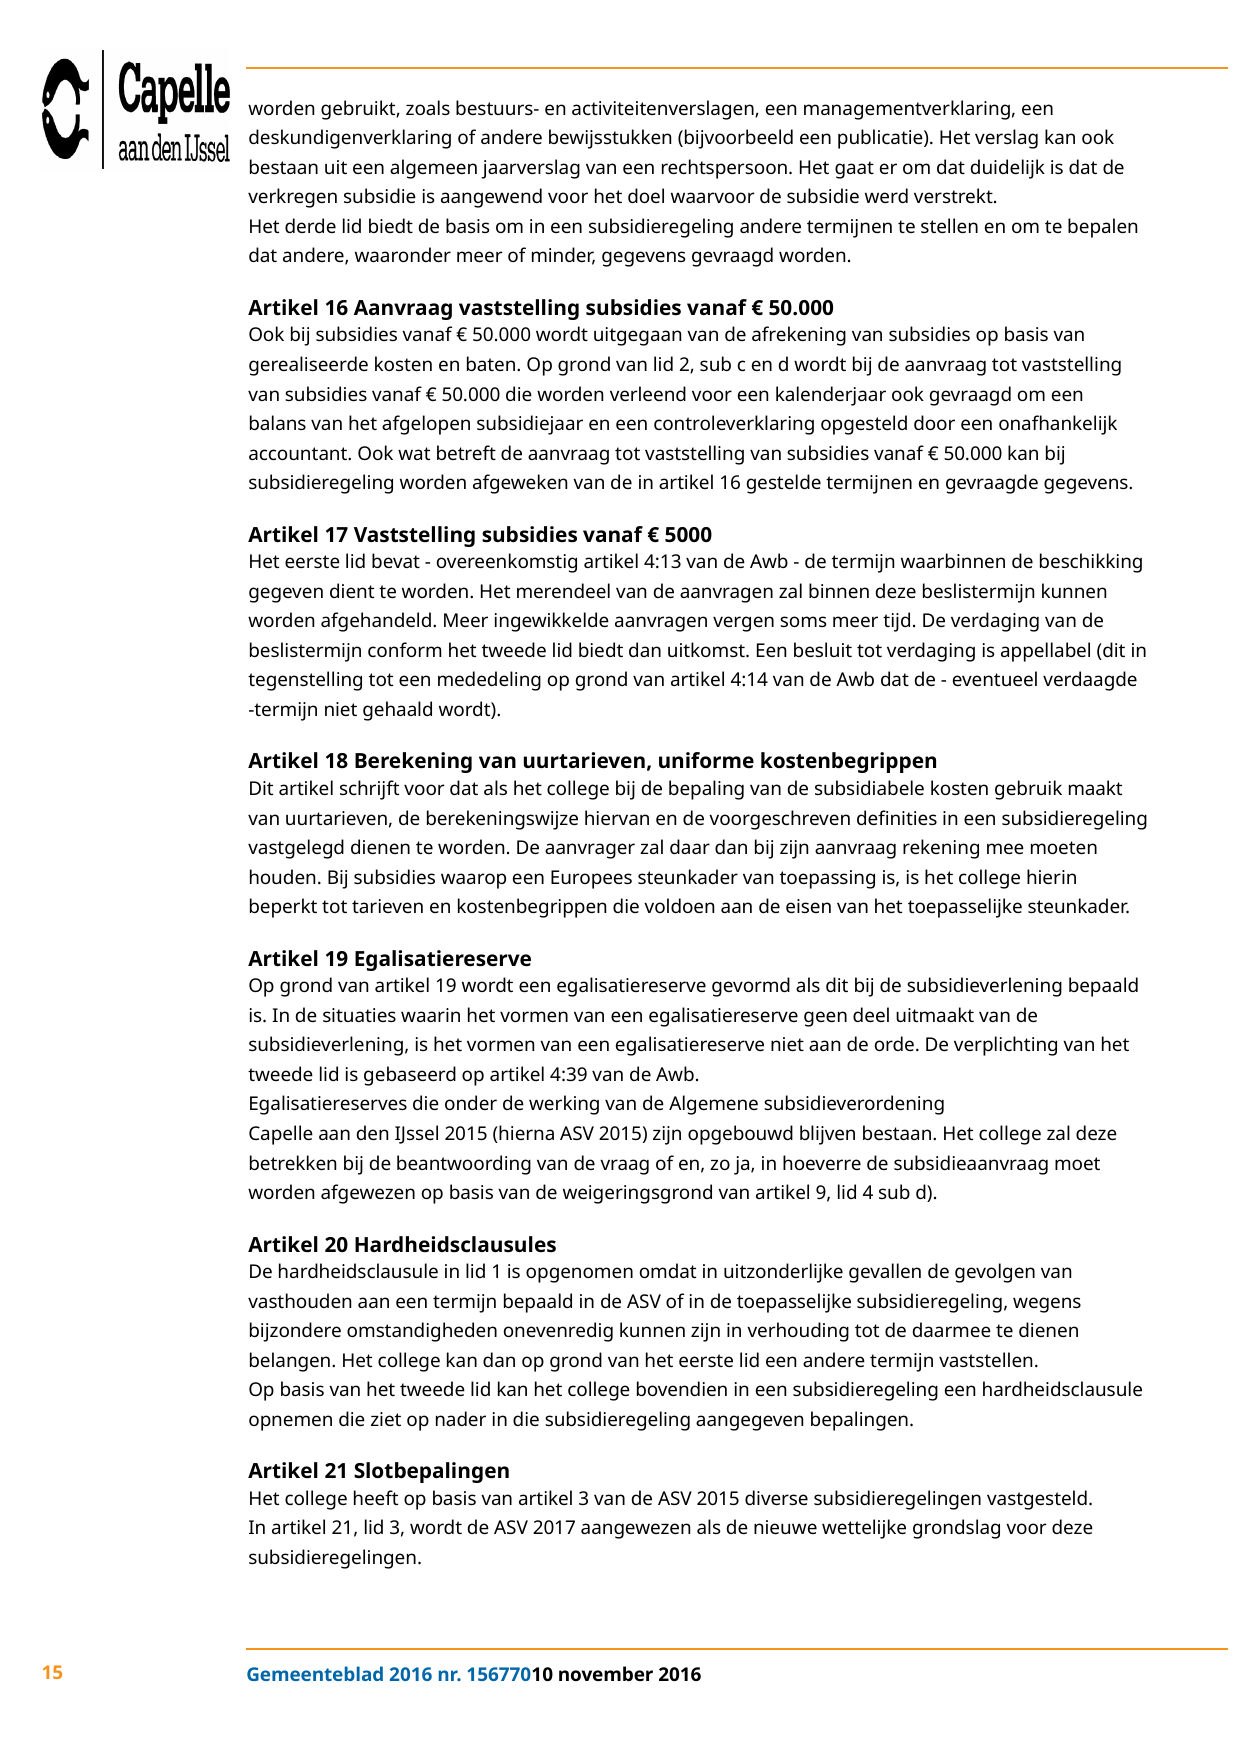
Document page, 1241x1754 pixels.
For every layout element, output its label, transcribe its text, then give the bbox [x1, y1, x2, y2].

text subsidieregelingen. [248, 1544, 1152, 1570]
text van subsidies vanaf € 50.000 die worden verleend voor een kalenderjaar ook gevraagd om een [248, 381, 1152, 406]
text Op basis van het tweede lid kan het college bovendien in een subsidieregeling een hardheidsclausule [248, 1377, 1152, 1402]
text bestaan uit een algemeen jaarverslag van een rechtspersoon. Het gaat er om dat duidelijk is dat de [248, 154, 1152, 180]
text Artikel 20 Hardheidsclausules [248, 1230, 1152, 1258]
text tweede lid is gebaseerd op artikel 4:39 van de Awb. [248, 1061, 1152, 1087]
text worden afgehandeld. Meer ingewikkelde aanvragen vergen soms meer tijd. De verdaging van de [248, 607, 1152, 633]
text Op grond van artikel 19 wordt een egalisatiereserve gevormd als dit bij de subsidieverlening bepaald [248, 972, 1152, 998]
text vastgelegd dienen te worden. De aanvrager zal daar dan bij zijn aanvraag rekening mee moeten [248, 834, 1152, 860]
text Het eerste lid bevat - overeenkomstig artikel 4:13 van de Awb - de termijn waarbinnen de beschikking [248, 548, 1152, 574]
text is. In de situaties waarin het vormen van een egalisatiereserve geen deel uitmaakt van de [248, 1002, 1152, 1028]
text betrekken bij de beantwoording van de vraag of en, zo ja, in hoeverre de subsidieaanvraag moet [248, 1150, 1152, 1176]
text subsidieverlening, is het vormen van een egalisatiereserve niet aan de orde. De verplichting van het [248, 1031, 1152, 1057]
text beslistermijn conform het tweede lid biedt dan uitkomst. Een besluit tot verdaging is appellabel (dit in [248, 637, 1152, 663]
text Het college heeft op basis van artikel 3 van de ASV 2015 diverse subsidieregelingen vastgesteld. [248, 1485, 1152, 1511]
text subsidieregeling worden afgeweken van de in artikel 16 gestelde termijnen en gevraagde gegevens. [248, 469, 1152, 495]
text accountant. Ook wat betreft de aanvraag tot vaststelling van subsidies vanaf € 50.000 kan bij [248, 440, 1152, 466]
text worden gebruikt, zoals bestuurs- en activiteitenverslagen, een managementverklaring, een [248, 95, 1152, 121]
text opnemen die ziet op nader in die subsidieregeling aangegeven bepalingen. [248, 1406, 1152, 1432]
text dat andere, waaronder meer of minder, gegevens gevraagd worden. [248, 243, 1152, 268]
text worden afgewezen op basis van de weigeringsgrond van artikel 9, lid 4 sub d). [248, 1179, 1152, 1205]
text verkregen subsidie is aangewend voor het doel waarvoor de subsidie werd verstrekt. [248, 183, 1152, 209]
text Artikel 21 Slotbepalingen [248, 1457, 1152, 1485]
text Artikel 16 Aanvraag vaststelling subsidies vanaf € 50.000 [248, 293, 1152, 322]
text Dit artikel schrijft voor dat als het college bij de bepaling van de subsidiabele kosten gebruik maakt [248, 775, 1152, 801]
text deskundigenverklaring of andere bewijsstukken (bijvoorbeeld een publicatie). Het verslag kan ook [248, 124, 1152, 150]
text belangen. Het college kan dan op grond van het eerste lid een andere termijn vaststellen. [248, 1347, 1152, 1373]
text Egalisatiereserves die onder de werking van de Algemene subsidieverordening [248, 1091, 1152, 1116]
text tegenstelling tot een mededeling op grond van artikel 4:14 van de Awb dat de - eventueel verdaagde [248, 667, 1152, 692]
text bijzondere omstandigheden onevenredig kunnen zijn in verhouding tot de daarmee te dienen [248, 1317, 1152, 1343]
text In artikel 21, lid 3, wordt de ASV 2017 aangewezen als de nieuwe wettelijke grondslag voor deze [248, 1514, 1152, 1540]
text gegeven dient te worden. Het merendeel van de aanvragen zal binnen deze beslistermijn kunnen [248, 578, 1152, 604]
text van uurtarieven, de berekeningswijze hiervan en de voorgeschreven definities in een subsidieregeling [248, 805, 1152, 830]
text houden. Bij subsidies waarop een Europees steunkader van toepassing is, is het college hierin [248, 864, 1152, 889]
text vasthouden aan een termijn bepaald in de ASV of in de toepasselijke subsidieregeling, wegens [248, 1288, 1152, 1313]
text Het derde lid biedt de basis om in een subsidieregeling andere termijnen te stellen en om te bepalen [248, 213, 1152, 239]
text Artikel 17 Vaststelling subsidies vanaf € 5000 [248, 520, 1152, 548]
text Ook bij subsidies vanaf € 50.000 wordt uitgegaan van de afrekening van subsidies op basis van [248, 322, 1152, 347]
text beperkt tot tarieven en kostenbegrippen die voldoen aan de eisen van het toepasselijke steunkader. [248, 893, 1152, 919]
text Artikel 18 Berekening van uurtarieven, uniforme kostenbegrippen [248, 747, 1152, 775]
text De hardheidsclausule in lid 1 is opgenomen omdat in uitzonderlijke gevallen de gevolgen van [248, 1258, 1152, 1284]
text Capelle aan den IJssel 2015 (hierna ASV 2015) zijn opgebouwd blijven bestaan. Het college zal deze [248, 1120, 1152, 1146]
picture [41, 47, 231, 172]
text -termijn niet gehaald wordt). [248, 696, 1152, 722]
text balans van het afgelopen subsidiejaar en een controleverklaring opgesteld door een onafhankelijk [248, 410, 1152, 436]
text Artikel 19 Egalisatiereserve [248, 944, 1152, 972]
text gerealiseerde kosten en baten. Op grond van lid 2, sub c en d wordt bij de aanvraag tot vaststelling [248, 351, 1152, 377]
